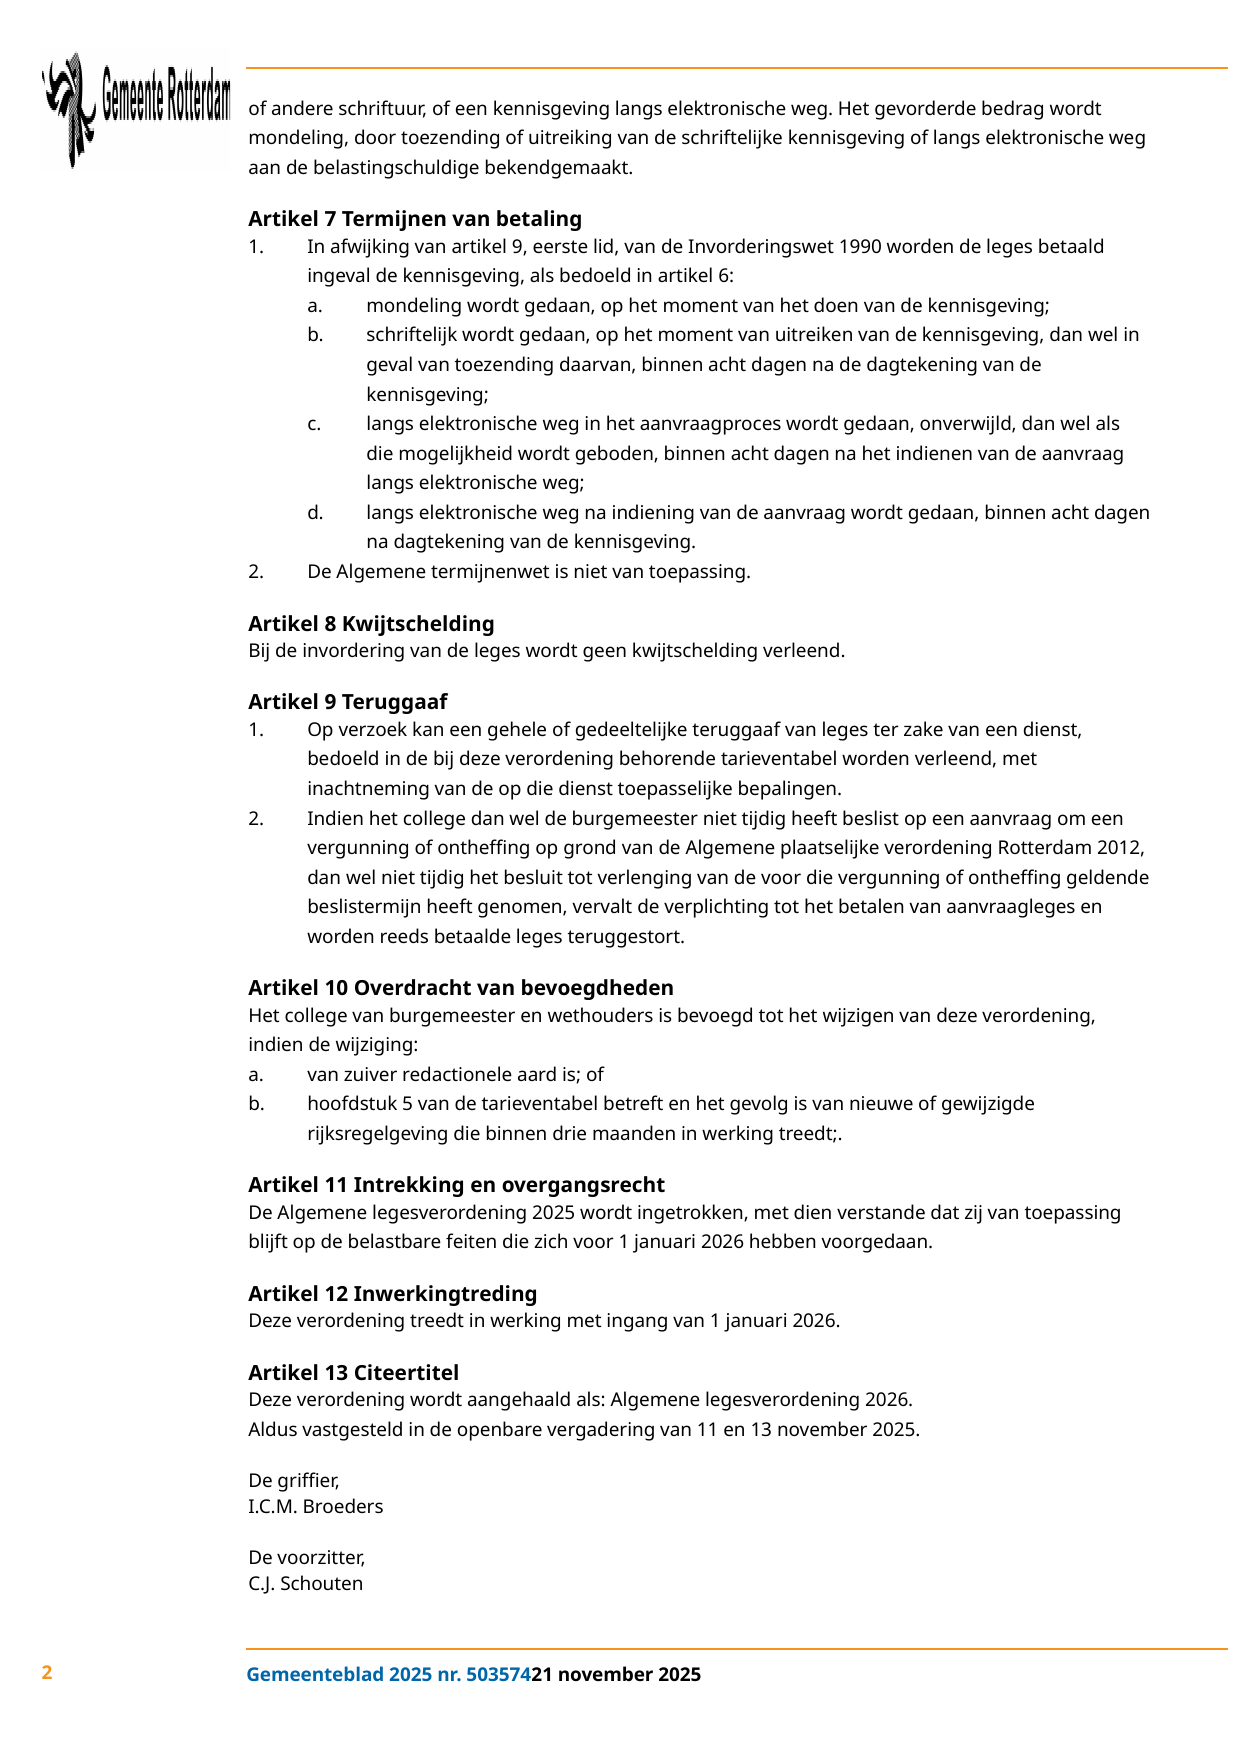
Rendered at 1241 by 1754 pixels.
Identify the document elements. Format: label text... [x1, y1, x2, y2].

text Deze verordening wordt aangehaald als: Algemene legesverordening 2026. [248, 1386, 1152, 1412]
picture [41, 47, 231, 172]
text De voorzitter, [248, 1544, 1152, 1570]
text Het college van burgemeester en wethouders is bevoegd tot het wijzigen van deze verordening, indien de wijziging: [248, 1002, 1152, 1057]
text Aldus vastgesteld in de openbare vergadering van 11 en 13 november 2025. [248, 1416, 1152, 1442]
text Artikel 9 Teruggaaf [248, 687, 1152, 716]
list Op verzoek kan een gehele of gedeeltelijke teruggaaf van leges ter zake van een dienst, bedoeld in de bij deze verordening behorende tarieventabel worden verleend, met inachtneming van de op die dienst toepasselijke bepalingen. [248, 716, 1152, 801]
text Artikel 10 Overdracht van bevoegdheden [248, 973, 1152, 1002]
text Deze verordening treedt in werking met ingang van 1 januari 2026. [248, 1307, 1152, 1333]
list schriftelijk wordt gedaan, op het moment van uitreiken van de kennisgeving, dan wel in geval van toezending daarvan, binnen acht dagen na de dagtekening van de kennisgeving; [307, 322, 1152, 406]
list langs elektronische weg in het aanvraagproces wordt gedaan, onverwijld, dan wel als die mogelijkheid wordt geboden, binnen acht dagen na het indienen van de aanvraag langs elektronische weg; [307, 410, 1152, 495]
text C.J. Schouten [248, 1570, 1152, 1596]
text De Algemene legesverordening 2025 wordt ingetrokken, met dien verstande dat zij van toepassing blijft op de belastbare feiten die zich voor 1 januari 2026 hebben voorgedaan. [248, 1199, 1152, 1254]
text Bij de invordering van de leges wordt geen kwijtschelding verleend. [248, 637, 1152, 663]
list langs elektronische weg na indiening van de aanvraag wordt gedaan, binnen acht dagen na dagtekening van de kennisgeving. [307, 499, 1152, 554]
text Artikel 11 Intrekking en overgangsrecht [248, 1171, 1152, 1199]
list hoofdstuk 5 van de tarieventabel betreft en het gevolg is van nieuwe of gewijzigde rijksregelgeving die binnen drie maanden in werking treedt;. [248, 1091, 1152, 1146]
list Indien het college dan wel de burgemeester niet tijdig heeft beslist op een aanvraag om een vergunning of ontheffing op grond van de Algemene plaatselijke verordening Rotterdam 2012, dan wel niet tijdig het besluit tot verlenging van de voor die vergunning of ontheffing geldende beslistermijn heeft genomen, vervalt de verplichting tot het betalen van aanvraagleges en worden reeds betaalde leges teruggestort. [248, 805, 1152, 949]
list In afwijking van artikel 9, eerste lid, van de Invorderingswet 1990 worden de leges betaald ingeval de kennisgeving, als bedoeld in artikel 6: [248, 233, 1152, 288]
text Artikel 8 Kwijtschelding [248, 609, 1152, 637]
text of andere schriftuur, of een kennisgeving langs elektronische weg. Het gevorderde bedrag wordt mondeling, door toezending of uitreiking van de schriftelijke kennisgeving of langs elektronische weg aan de belastingschuldige bekendgemaakt. [248, 95, 1152, 180]
text Artikel 12 Inwerkingtreding [248, 1279, 1152, 1307]
text Artikel 7 Termijnen van betaling [248, 204, 1152, 233]
list mondeling wordt gedaan, op het moment van het doen van de kennisgeving; [307, 292, 1152, 318]
text De griffier, [248, 1467, 1152, 1493]
text I.C.M. Broeders [248, 1493, 1152, 1519]
text Artikel 13 Citeertitel [248, 1358, 1152, 1386]
list De Algemene termijnenwet is niet van toepassing. [248, 558, 1152, 584]
list van zuiver redactionele aard is; of [248, 1061, 1152, 1087]
